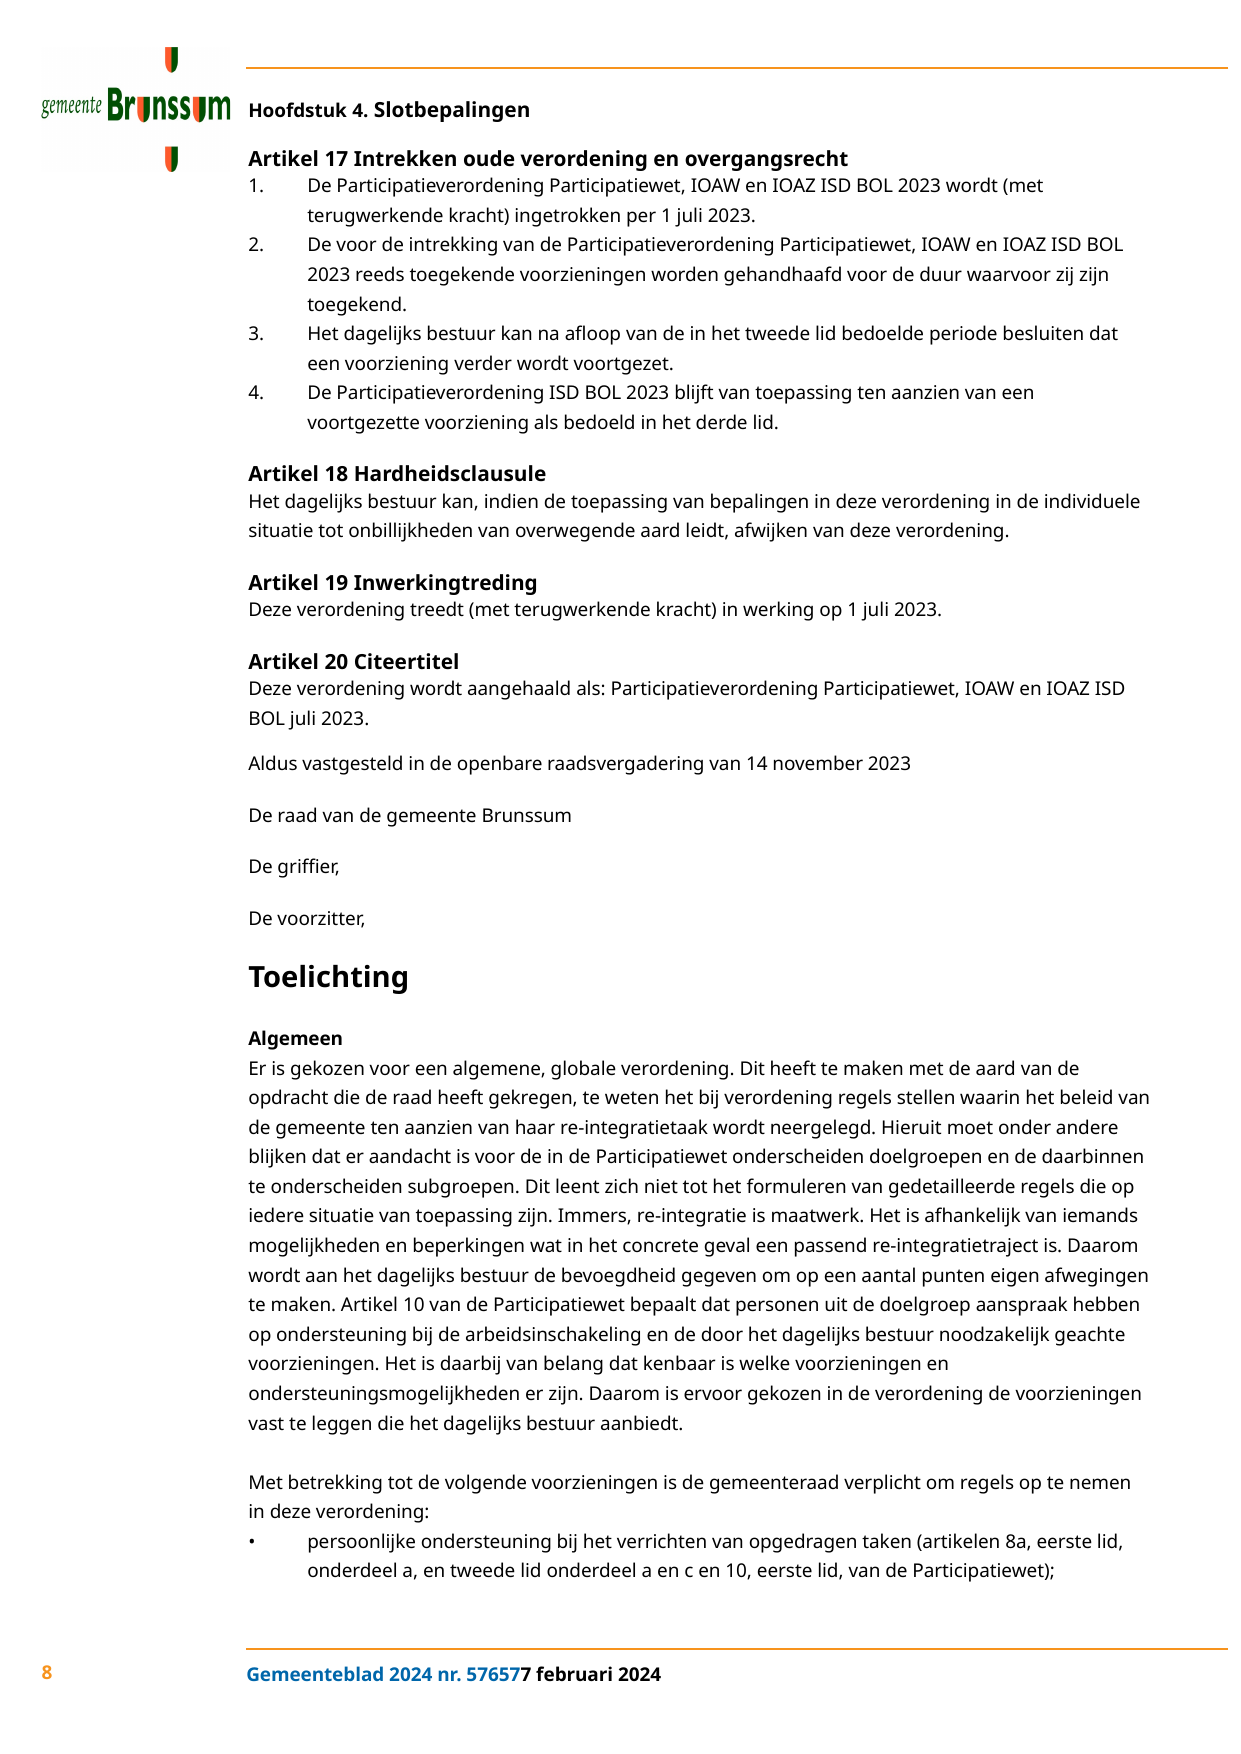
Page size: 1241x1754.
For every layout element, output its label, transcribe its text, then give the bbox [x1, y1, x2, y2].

list De voor de intrekking van de Participatieverordening Participatiewet, IOAW en IOAZ ISD BOL 2023 reeds toegekende voorzieningen worden gehandhaafd voor de duur waarvoor zij zijn toegekend. [248, 232, 1152, 317]
text De griffier, [248, 853, 1152, 879]
text Deze verordening treedt (met terugwerkende kracht) in werking op 1 juli 2023. [248, 596, 1152, 622]
text Artikel 20 Citeertitel [248, 647, 1152, 675]
text Hoofdstuk 4. Slotbepalingen [248, 95, 1152, 123]
text Artikel 17 Intrekken oude verordening en overgangsrecht [248, 144, 1152, 172]
list persoonlijke ondersteuning bij het verrichten van opgedragen taken (artikelen 8a, eerste lid, onderdeel a, en tweede lid onderdeel a en c en 10, eerste lid, van de Participatiewet); [248, 1528, 1152, 1583]
text Het dagelijks bestuur kan, indien de toepassing van bepalingen in deze verordening in de individuele situatie tot onbillijkheden van overwegende aard leidt, afwijken van deze verordening. [248, 488, 1152, 543]
text Toelichting [248, 956, 1152, 996]
text Algemeen [248, 1025, 1152, 1051]
text Deze verordening wordt aangehaald als: Participatieverordening Participatiewet, IOAW en IOAZ ISD BOL juli 2023. [248, 675, 1152, 731]
text Artikel 19 Inwerkingtreding [248, 568, 1152, 596]
text Met betrekking tot de volgende voorzieningen is de gemeenteraad verplicht om regels op te nemen in deze verordening: [248, 1469, 1152, 1524]
picture [41, 47, 231, 172]
text Aldus vastgesteld in de openbare raadsvergadering van 14 november 2023 [248, 751, 1152, 776]
text Artikel 18 Hardheidsclausule [248, 459, 1152, 488]
list De Participatieverordening ISD BOL 2023 blijft van toepassing ten aanzien van een voortgezette voorziening als bedoeld in het derde lid. [248, 379, 1152, 435]
text De voorzitter, [248, 905, 1152, 931]
text Er is gekozen voor een algemene, globale verordening. Dit heeft te maken met de aard van de opdracht die de raad heeft gekregen, te weten het bij verordening regels stellen waarin het beleid van de gemeente ten aanzien van haar re-integratietaak wordt neergelegd. Hieruit moet onder andere blijken dat er aandacht is voor de in de Participatiewet onderscheiden doelgroepen en de daarbinnen te onderscheiden subgroepen. Dit leent zich niet tot het formuleren van gedetailleerde regels die op iedere situatie van toepassing zijn. Immers, re-integratie is maatwerk. Het is afhankelijk van iemands mogelijkheden en beperkingen wat in het concrete geval een passend re-integratietraject is. Daarom wordt aan het dagelijks bestuur de bevoegdheid gegeven om op een aantal punten eigen afwegingen te maken. Artikel 10 van de Participatiewet bepaalt dat personen uit de doelgroep aanspraak hebben op ondersteuning bij de arbeidsinschakeling en de door het dagelijks bestuur noodzakelijk geachte voorzieningen. Het is daarbij van belang dat kenbaar is welke voorzieningen en ondersteuningsmogelijkheden er zijn. Daarom is ervoor gekozen in de verordening de voorzieningen vast te leggen die het dagelijks bestuur aanbiedt. [248, 1055, 1152, 1436]
text De raad van de gemeente Brunssum [248, 802, 1152, 828]
list Het dagelijks bestuur kan na afloop van de in het tweede lid bedoelde periode besluiten dat een voorziening verder wordt voortgezet. [248, 320, 1152, 376]
list De Participatieverordening Participatiewet, IOAW en IOAZ ISD BOL 2023 wordt (met terugwerkende kracht) ingetrokken per 1 juli 2023. [248, 172, 1152, 228]
